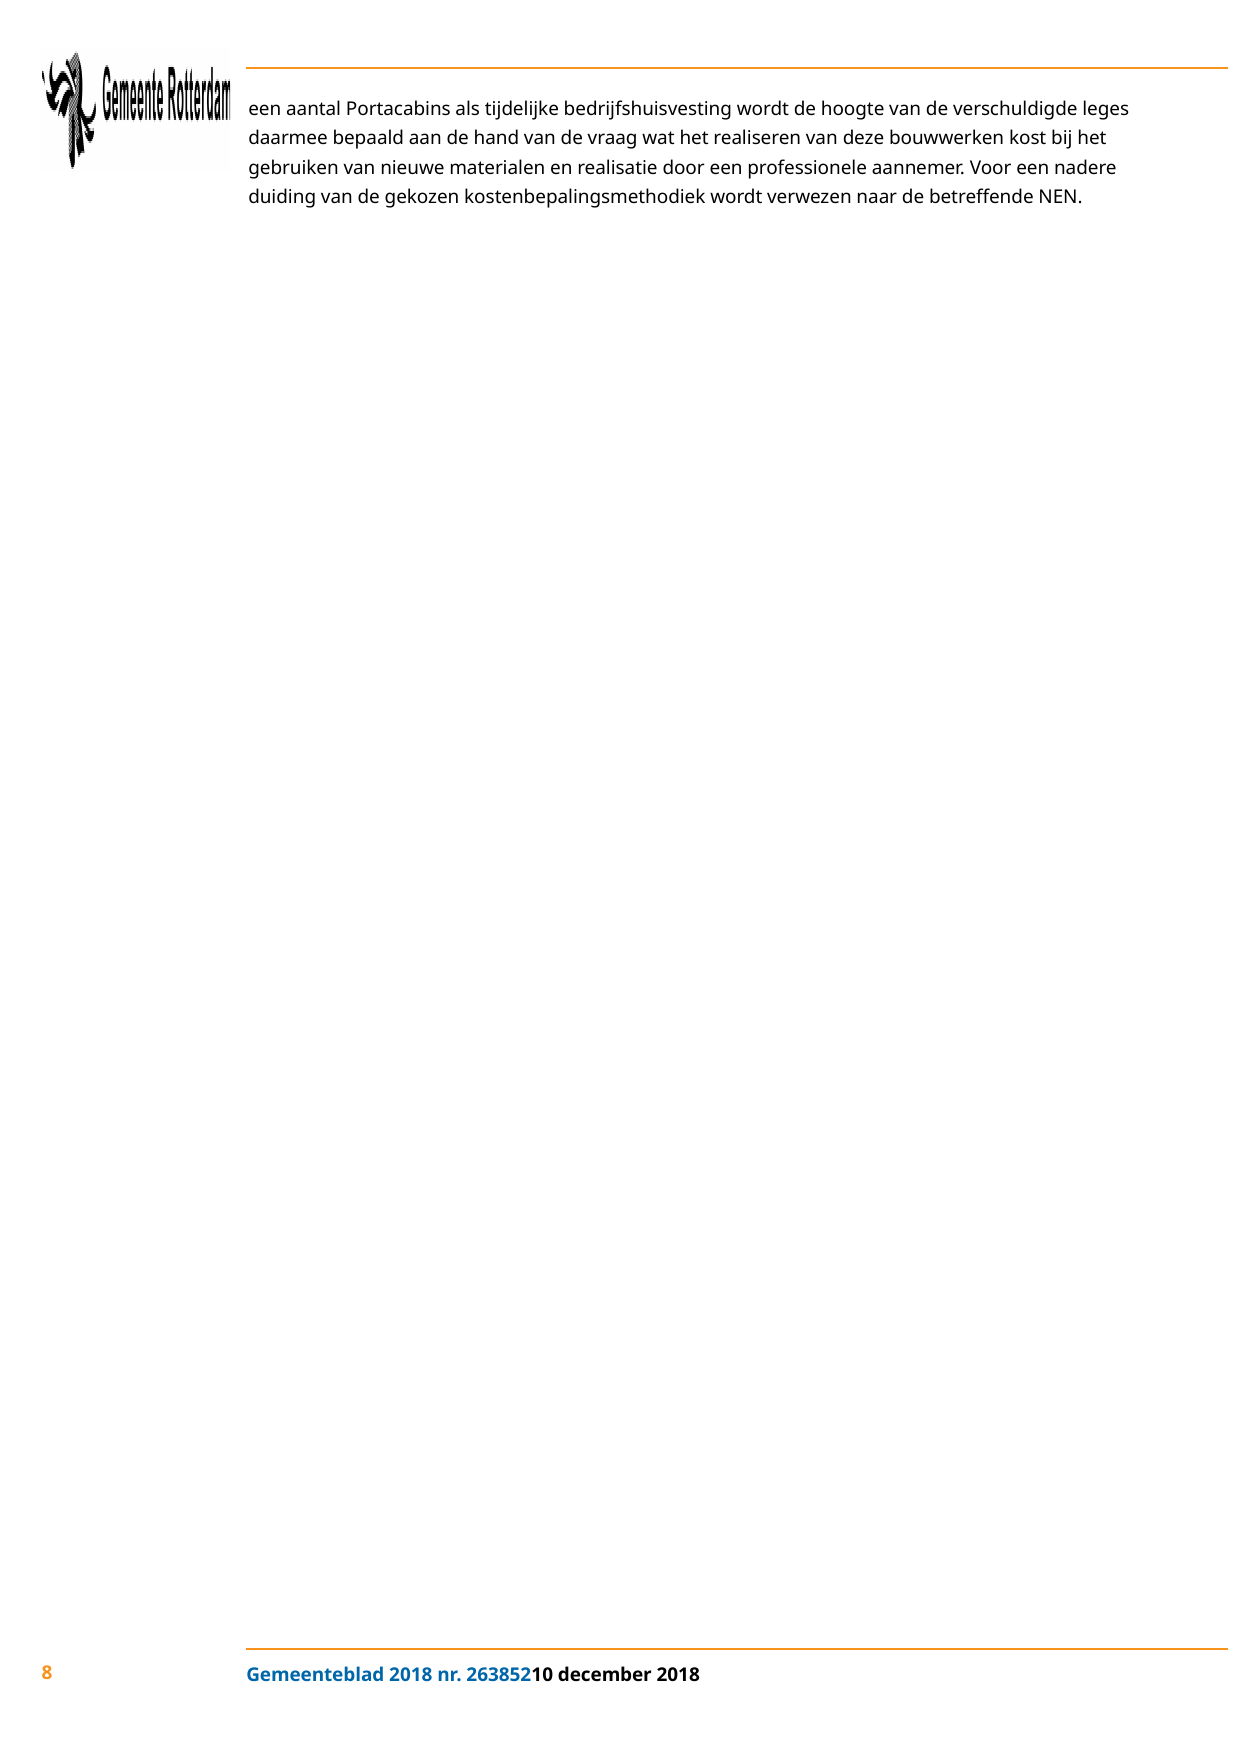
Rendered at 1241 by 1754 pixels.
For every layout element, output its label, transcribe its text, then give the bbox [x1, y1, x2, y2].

text een aantal Portacabins als tijdelijke bedrijfshuisvesting wordt de hoogte van de verschuldigde leges daarmee bepaald aan de hand van de vraag wat het realiseren van deze bouwwerken kost bij het gebruiken van nieuwe materialen en realisatie door een professionele aannemer. Voor een nadere duiding van de gekozen kostenbepalingsmethodiek wordt verwezen naar de betreffende NEN. [248, 95, 1152, 209]
picture [41, 47, 231, 172]
